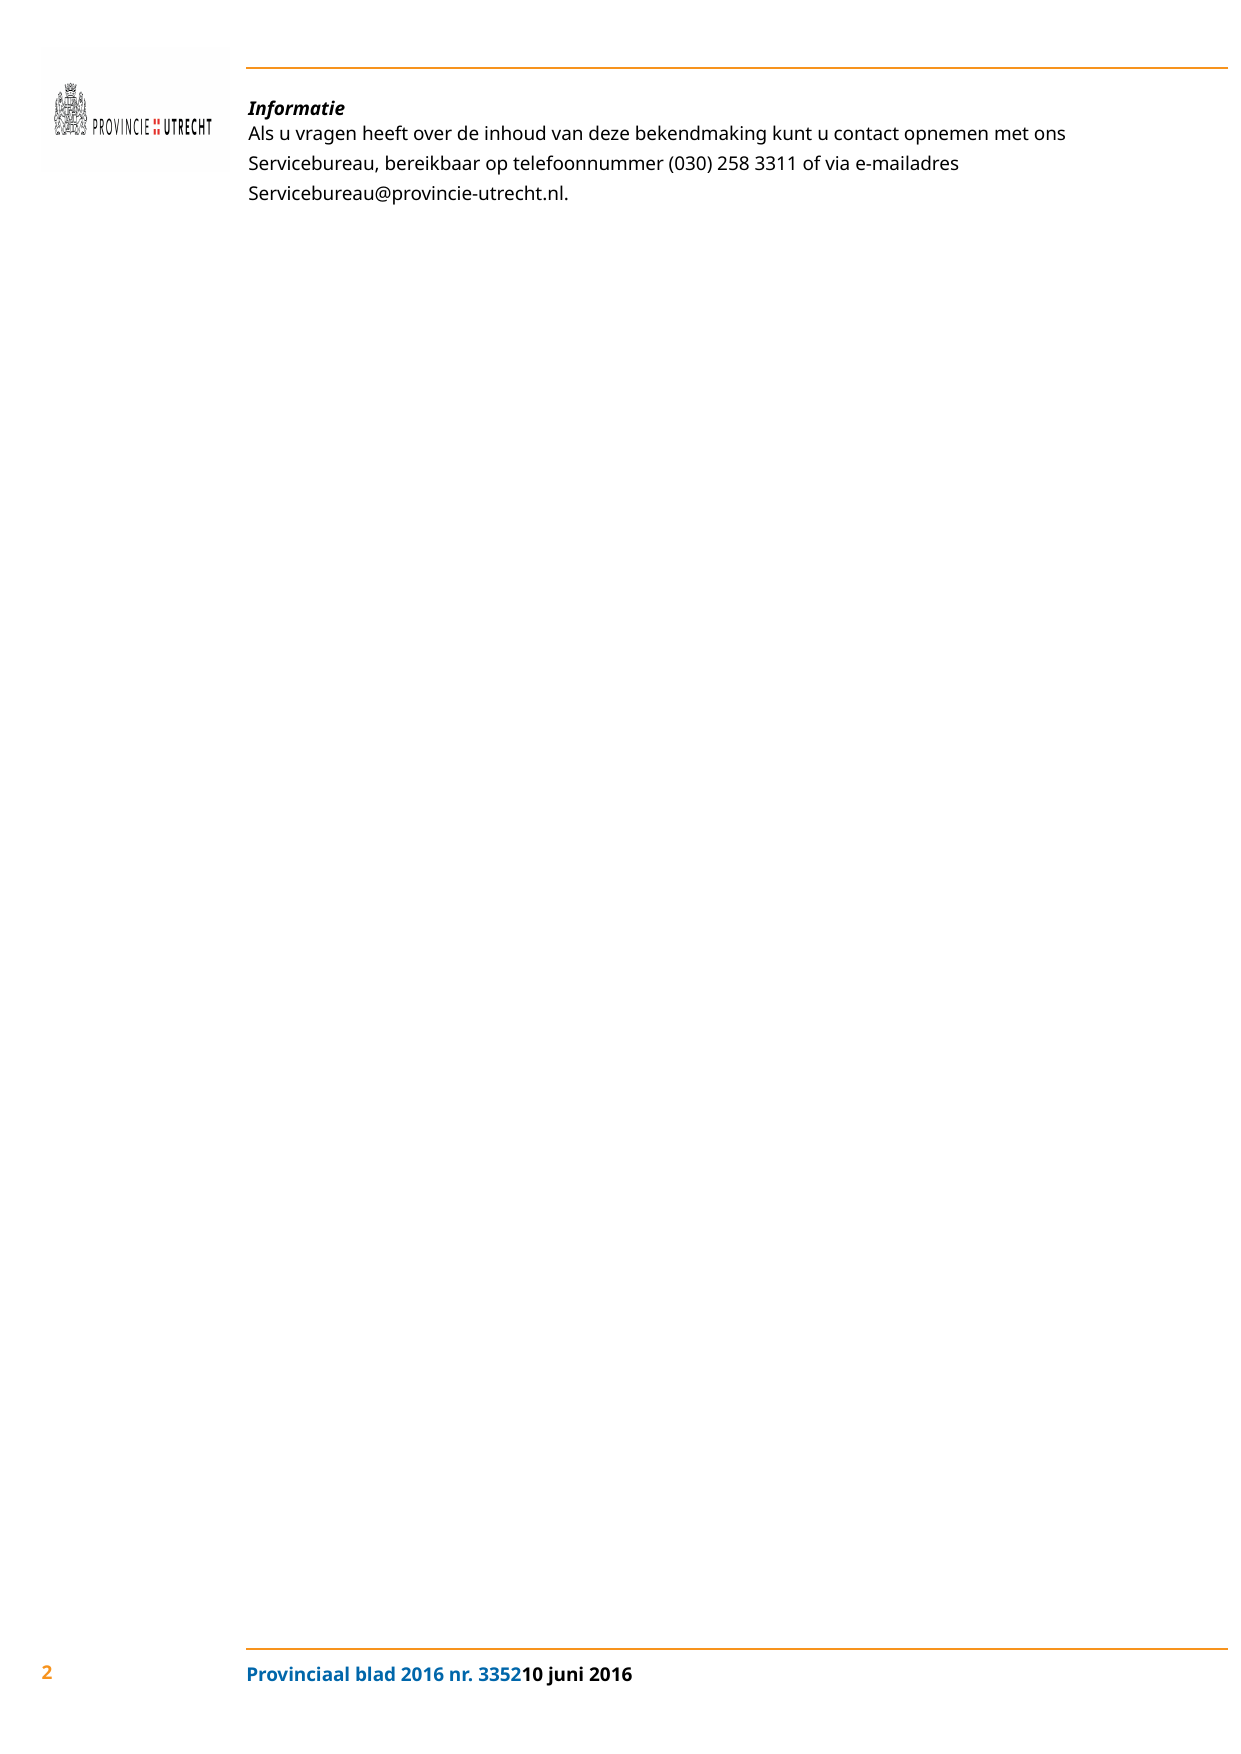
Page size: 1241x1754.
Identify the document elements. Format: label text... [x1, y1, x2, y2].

picture [41, 47, 231, 172]
text Informatie [248, 95, 1152, 121]
text Als u vragen heeft over de inhoud van deze bekendmaking kunt u contact opnemen met ons Servicebureau, bereikbaar op telefoonnummer (030) 258 3311 of via e-mailadres Servicebureau@provincie-utrecht.nl. [248, 121, 1152, 205]
